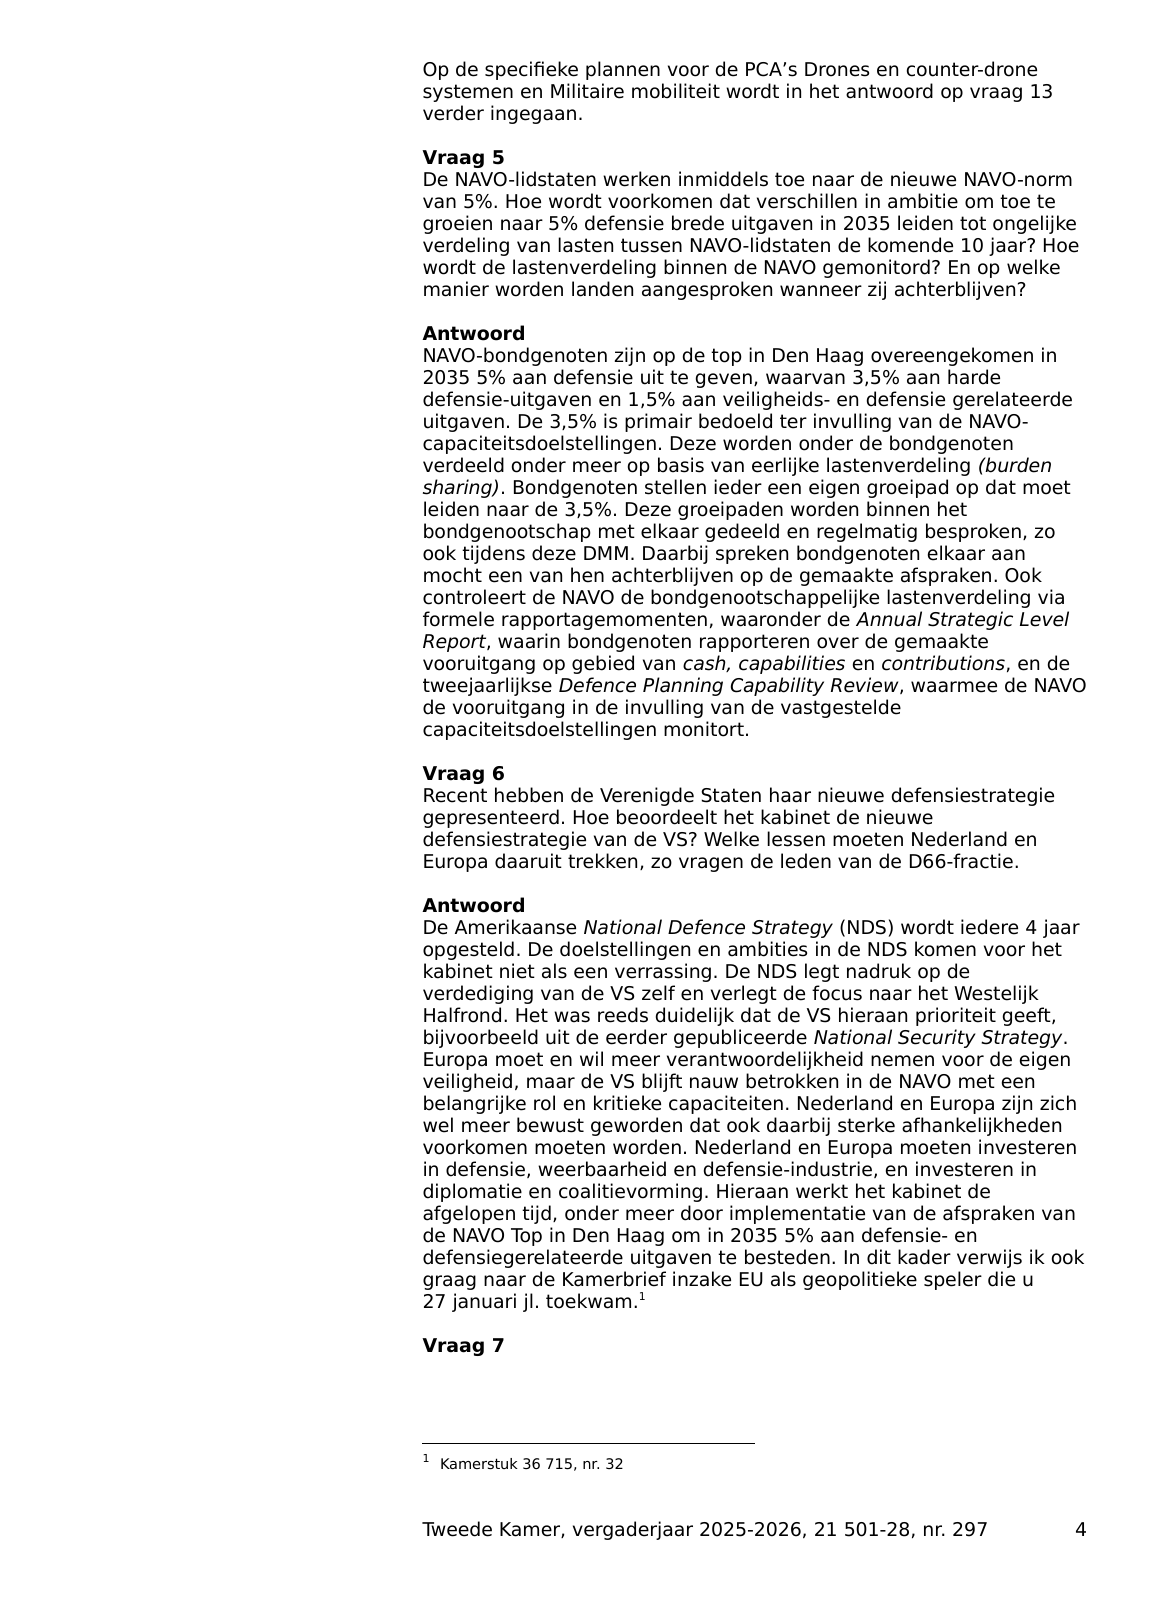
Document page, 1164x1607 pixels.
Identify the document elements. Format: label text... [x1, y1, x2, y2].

text De Amerikaanse National Defence Strategy (NDS) wordt iedere 4 jaar opgesteld. De doelstellingen en ambities in de NDS komen voor het kabinet niet als een verrassing. De NDS legt nadruk op de verdediging van de VS zelf en verlegt de focus naar het Westelijk Halfrond. Het was reeds duidelijk dat de VS hieraan prioriteit geeft, bijvoorbeeld uit de eerder gepubliceerde National Security Strategy. Europa moet en wil meer verantwoordelijkheid nemen voor de eigen veiligheid, maar de VS blijft nauw betrokken in de NAVO met een belangrijke rol en kritieke capaciteiten. Nederland en Europa zijn zich wel meer bewust geworden dat ook daarbij sterke afhankelijkheden voorkomen moeten worden. Nederland en Europa moeten investeren in defensie, weerbaarheid en defensie-industrie, en investeren in diplomatie en coalitievorming. Hieraan werkt het kabinet de afgelopen tijd, onder meer door implementatie van de afspraken van de NAVO Top in Den Haag om in 2035 5% aan defensie- en defensiegerelateerde uitgaven te besteden. In dit kader verwijs ik ook graag naar de Kamerbrief inzake EU als geopolitieke speler die u 27 januari jl. toekwam. [422, 917, 1087, 1313]
text Vraag 5 [422, 147, 1087, 169]
text Vraag 6 [422, 763, 1087, 785]
text Antwoord [422, 323, 1087, 345]
text Kamerstuk 36 715, nr. 32 [422, 1452, 1087, 1474]
text Recent hebben de Verenigde Staten haar nieuwe defensiestrategie gepresenteerd. Hoe beoordeelt het kabinet de nieuwe defensiestrategie van de VS? Welke lessen moeten Nederland en Europa daaruit trekken, zo vragen de leden van de D66-fractie. [422, 785, 1087, 873]
text NAVO-bondgenoten zijn op de top in Den Haag overeengekomen in 2035 5% aan defensie uit te geven, waarvan 3,5% aan harde defensie-uitgaven en 1,5% aan veiligheids- en defensie gerelateerde uitgaven. De 3,5% is primair bedoeld ter invulling van de NAVO-capaciteitsdoelstellingen. Deze worden onder de bondgenoten verdeeld onder meer op basis van eerlijke lastenverdeling (burden sharing). Bondgenoten stellen ieder een eigen groeipad op dat moet leiden naar de 3,5%. Deze groeipaden worden binnen het bondgenootschap met elkaar gedeeld en regelmatig besproken, zo ook tijdens deze DMM. Daarbij spreken bondgenoten elkaar aan mocht een van hen achterblijven op de gemaakte afspraken. Ook controleert de NAVO de bondgenootschappelijke lastenverdeling via formele rapportagemomenten, waaronder de Annual Strategic Level Report, waarin bondgenoten rapporteren over de gemaakte vooruitgang op gebied van cash, capabilities en contributions, en de tweejaarlijkse Defence Planning Capability Review, waarmee de NAVO de vooruitgang in de invulling van de vastgestelde capaciteitsdoelstellingen monitort. [422, 345, 1087, 741]
text Vraag 7 [422, 1335, 1087, 1357]
text Op de specifieke plannen voor de PCA’s Drones en counter-drone systemen en Militaire mobiliteit wordt in het antwoord op vraag 13 verder ingegaan. [422, 59, 1087, 125]
text Antwoord [422, 895, 1087, 917]
text De NAVO-lidstaten werken inmiddels toe naar de nieuwe NAVO-norm van 5%. Hoe wordt voorkomen dat verschillen in ambitie om toe te groeien naar 5% defensie brede uitgaven in 2035 leiden tot ongelijke verdeling van lasten tussen NAVO-lidstaten de komende 10 jaar? Hoe wordt de lastenverdeling binnen de NAVO gemonitord? En op welke manier worden landen aangesproken wanneer zij achterblijven? [422, 169, 1087, 301]
